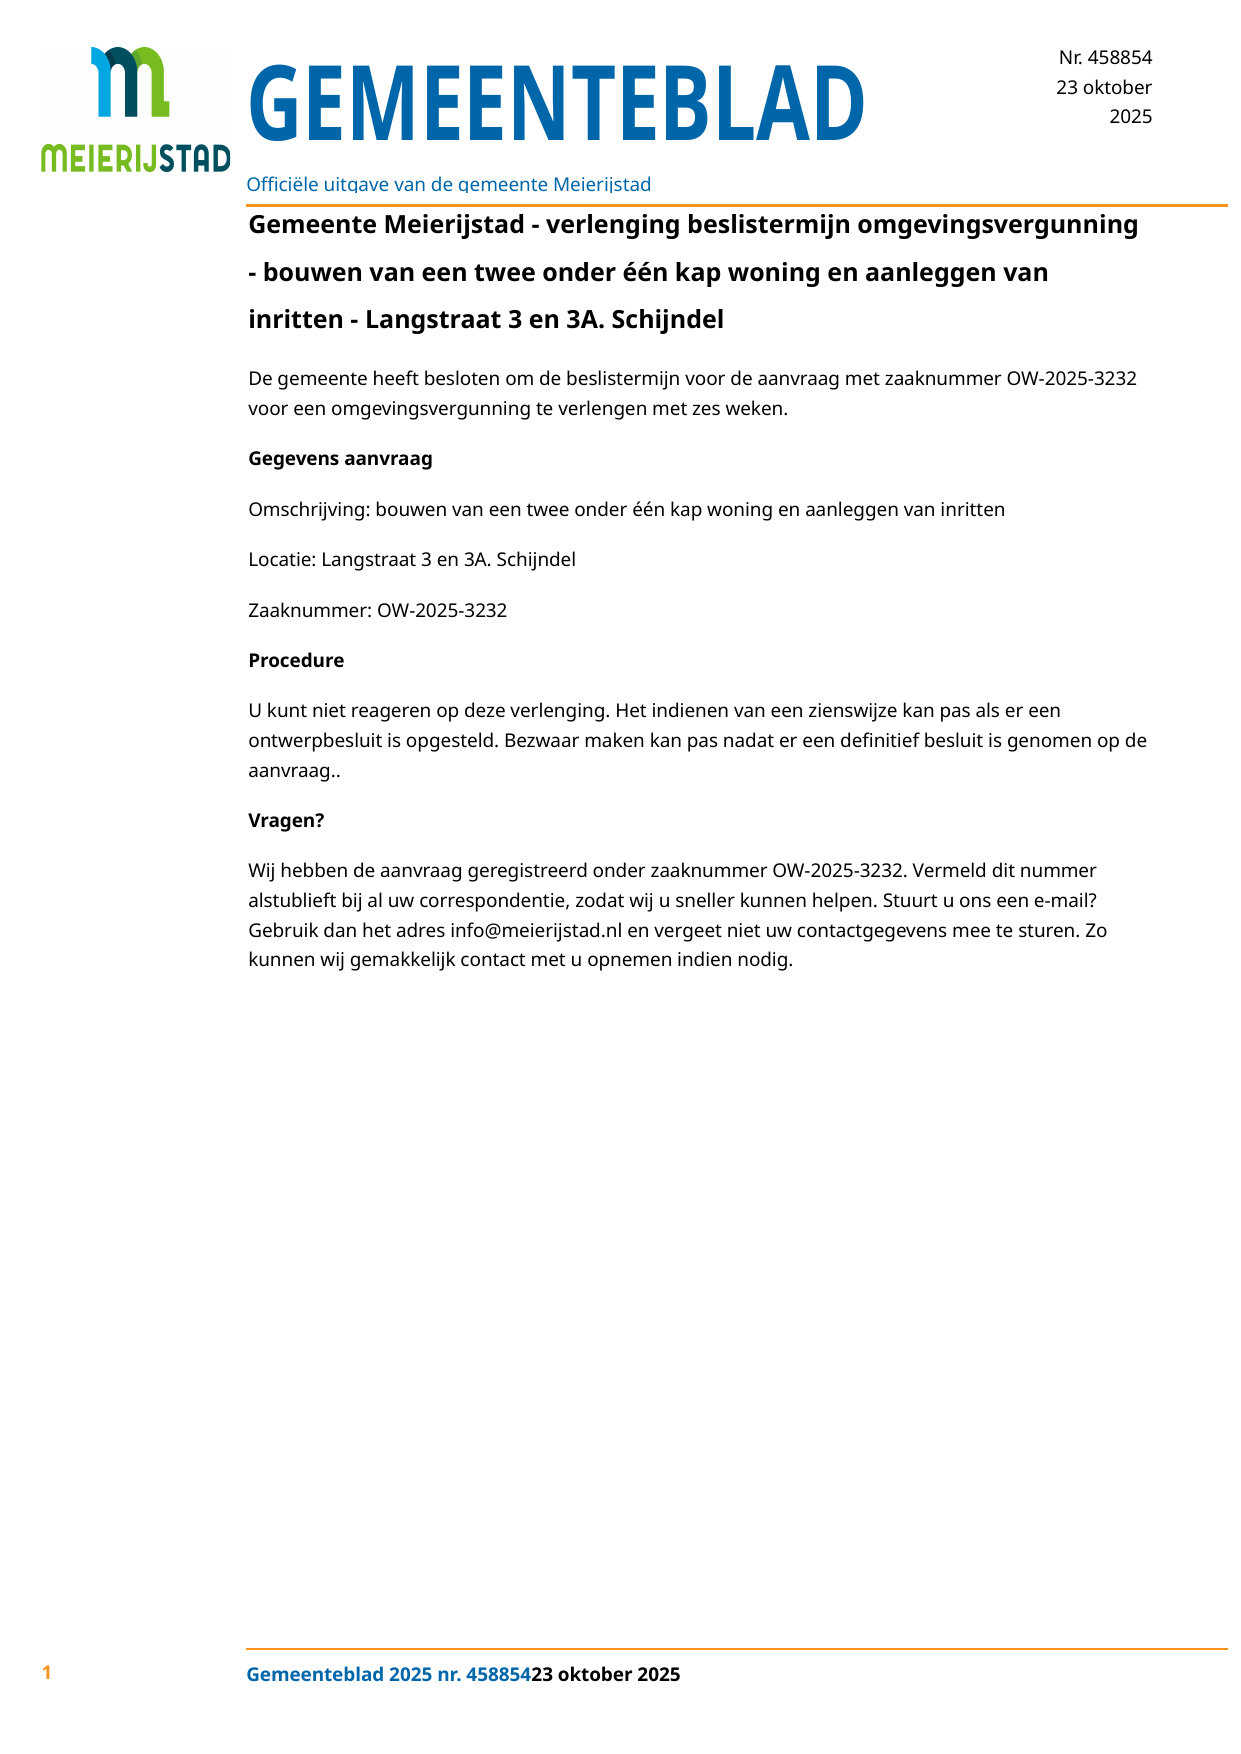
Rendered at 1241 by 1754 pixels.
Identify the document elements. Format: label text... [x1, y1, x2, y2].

text Omschrijving: bouwen van een twee onder één kap woning en aanleggen van inritten [248, 496, 1152, 522]
text Gemeente Meierijstad - verlenging beslistermijn omgevingsvergunning - bouwen van een twee onder één kap woning en aanleggen van inritten - Langstraat 3 en 3A. Schijndel [248, 207, 1152, 336]
text Wij hebben de aanvraag geregistreerd onder zaaknummer OW-2025-3232. Vermeld dit nummer alstublieft bij al uw correspondentie, zodat wij u sneller kunnen helpen. Stuurt u ons een e-mail? Gebruik dan het adres info@meierijstad.nl en vergeet niet uw contactgegevens mee te sturen. Zo kunnen wij gemakkelijk contact met u opnemen indien nodig. [248, 858, 1152, 972]
text De gemeente heeft besloten om de beslistermijn voor de aanvraag met zaaknummer OW-2025-3232 voor een omgevingsvergunning te verlengen met zes weken. [248, 366, 1152, 421]
text Procedure [248, 647, 1152, 673]
text Zaaknummer: OW-2025-3232 [248, 597, 1152, 622]
text Locatie: Langstraat 3 en 3A. Schijndel [248, 546, 1152, 572]
text U kunt niet reageren op deze verlenging. Het indienen van een zienswijze kan pas als er een ontwerpbesluit is opgesteld. Bezwaar maken kan pas nadat er een definitief besluit is genomen op de aanvraag.. [248, 698, 1152, 782]
text Gegevens aanvraag [248, 446, 1152, 471]
text Vragen? [248, 807, 1152, 833]
picture [41, 47, 231, 172]
